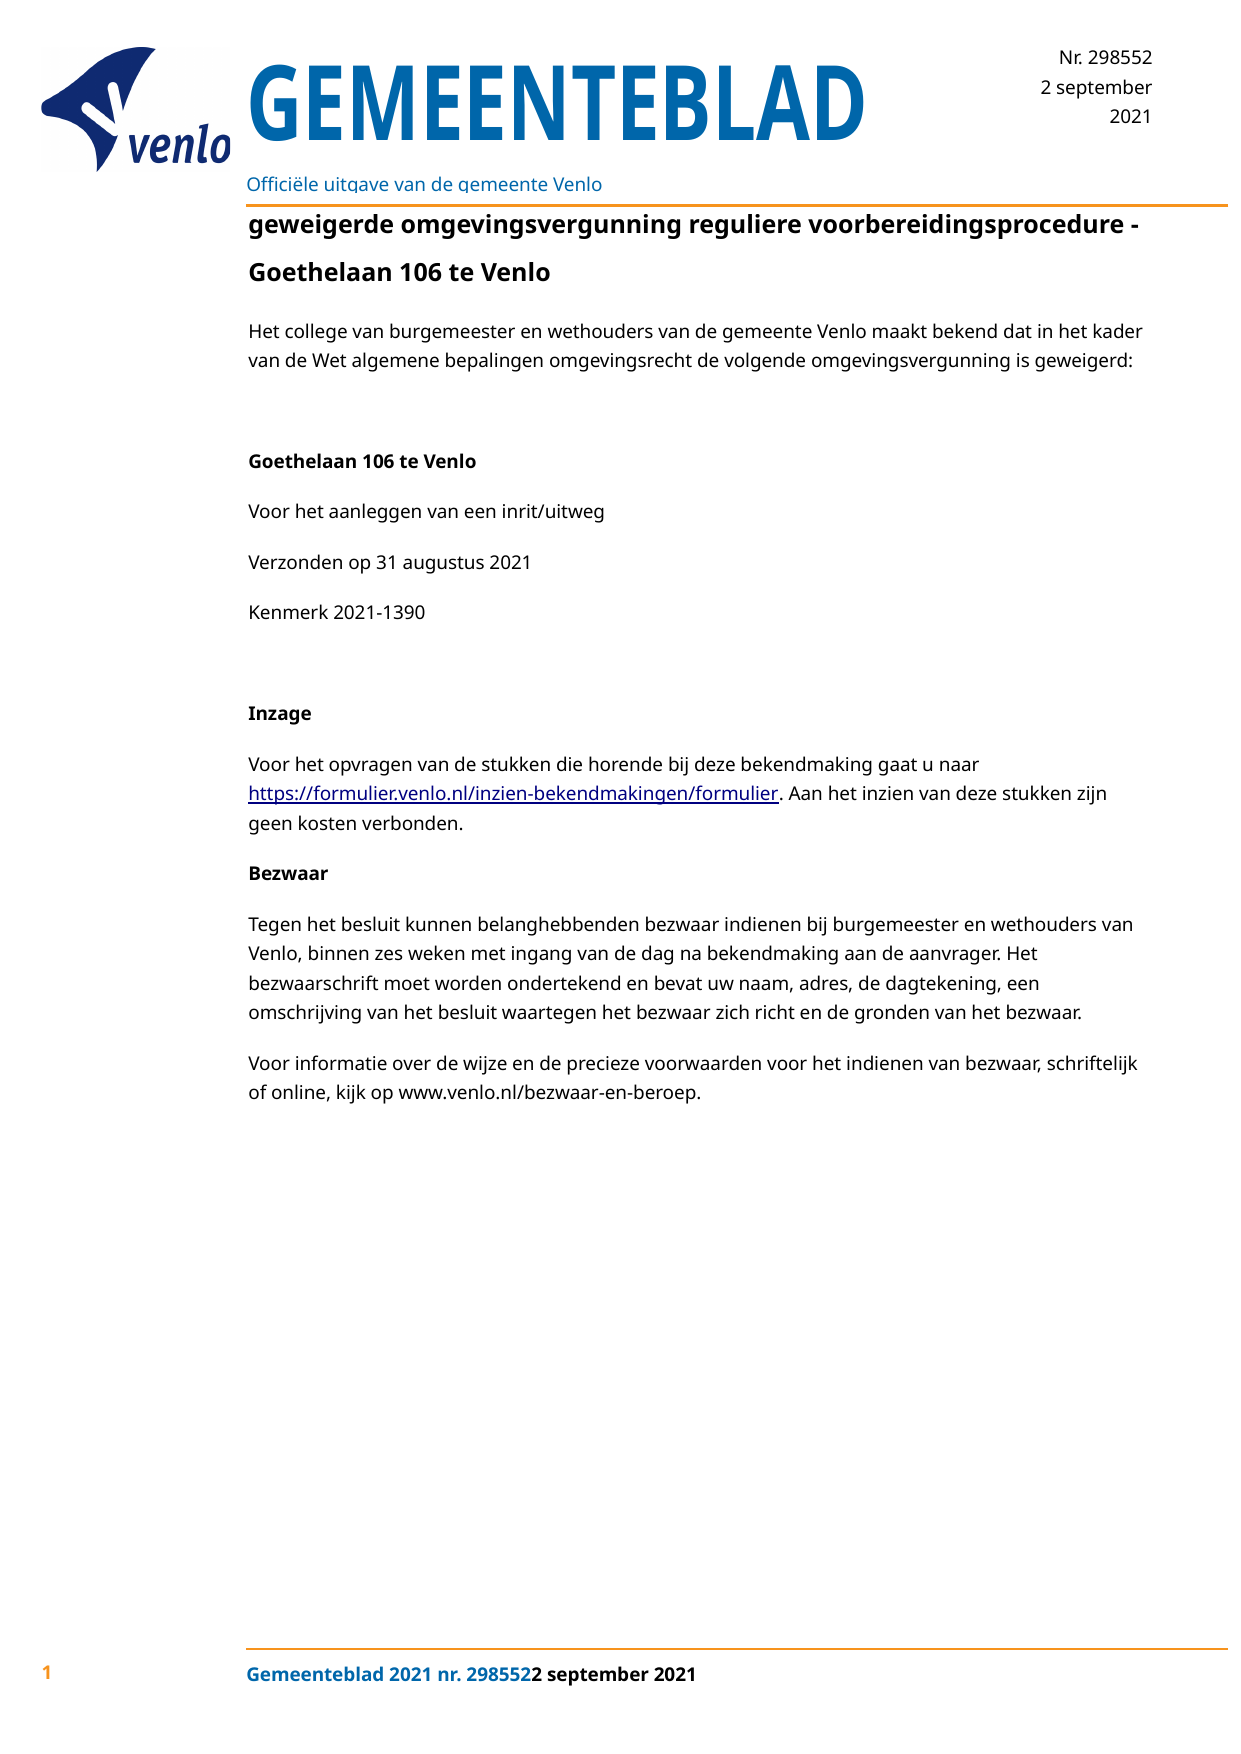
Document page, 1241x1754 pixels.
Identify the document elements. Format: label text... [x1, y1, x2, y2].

text Het college van burgemeester en wethouders van de gemeente Venlo maakt bekend dat in het kader van de Wet algemene bepalingen omgevingsrecht de volgende omgevingsvergunning is geweigerd: [248, 318, 1152, 373]
text geweigerde omgevingsvergunning reguliere voorbereidingsprocedure - Goethelaan 106 te Venlo [248, 207, 1152, 288]
text Voor het opvragen van de stukken die horende bij deze bekendmaking gaat u naar https://formulier.venlo.nl/inzien-bekendmakingen/formulier. Aan het inzien van deze stukken zijn geen kosten verbonden. [248, 751, 1152, 836]
text Bezwaar [248, 860, 1152, 886]
picture [41, 47, 231, 172]
text Voor het aanleggen van een inrit/uitweg [248, 499, 1152, 524]
text Goethelaan 106 te Venlo [248, 448, 1152, 474]
text Verzonden op 31 augustus 2021 [248, 549, 1152, 575]
text Tegen het besluit kunnen belanghebbenden bezwaar indienen bij burgemeester en wethouders van Venlo, binnen zes weken met ingang van de dag na bekendmaking aan de aanvrager. Het bezwaarschrift moet worden ondertekend en bevat uw naam, adres, de dagtekening, een omschrijving van het besluit waartegen het bezwaar zich richt en de gronden van het bezwaar. [248, 911, 1152, 1025]
text Inzage [248, 700, 1152, 726]
text Kenmerk 2021-1390 [248, 599, 1152, 625]
text Voor informatie over de wijze en de precieze voorwaarden voor het indienen van bezwaar, schriftelijk of online, kijk op www.venlo.nl/bezwaar-en-beroep. [248, 1050, 1152, 1105]
